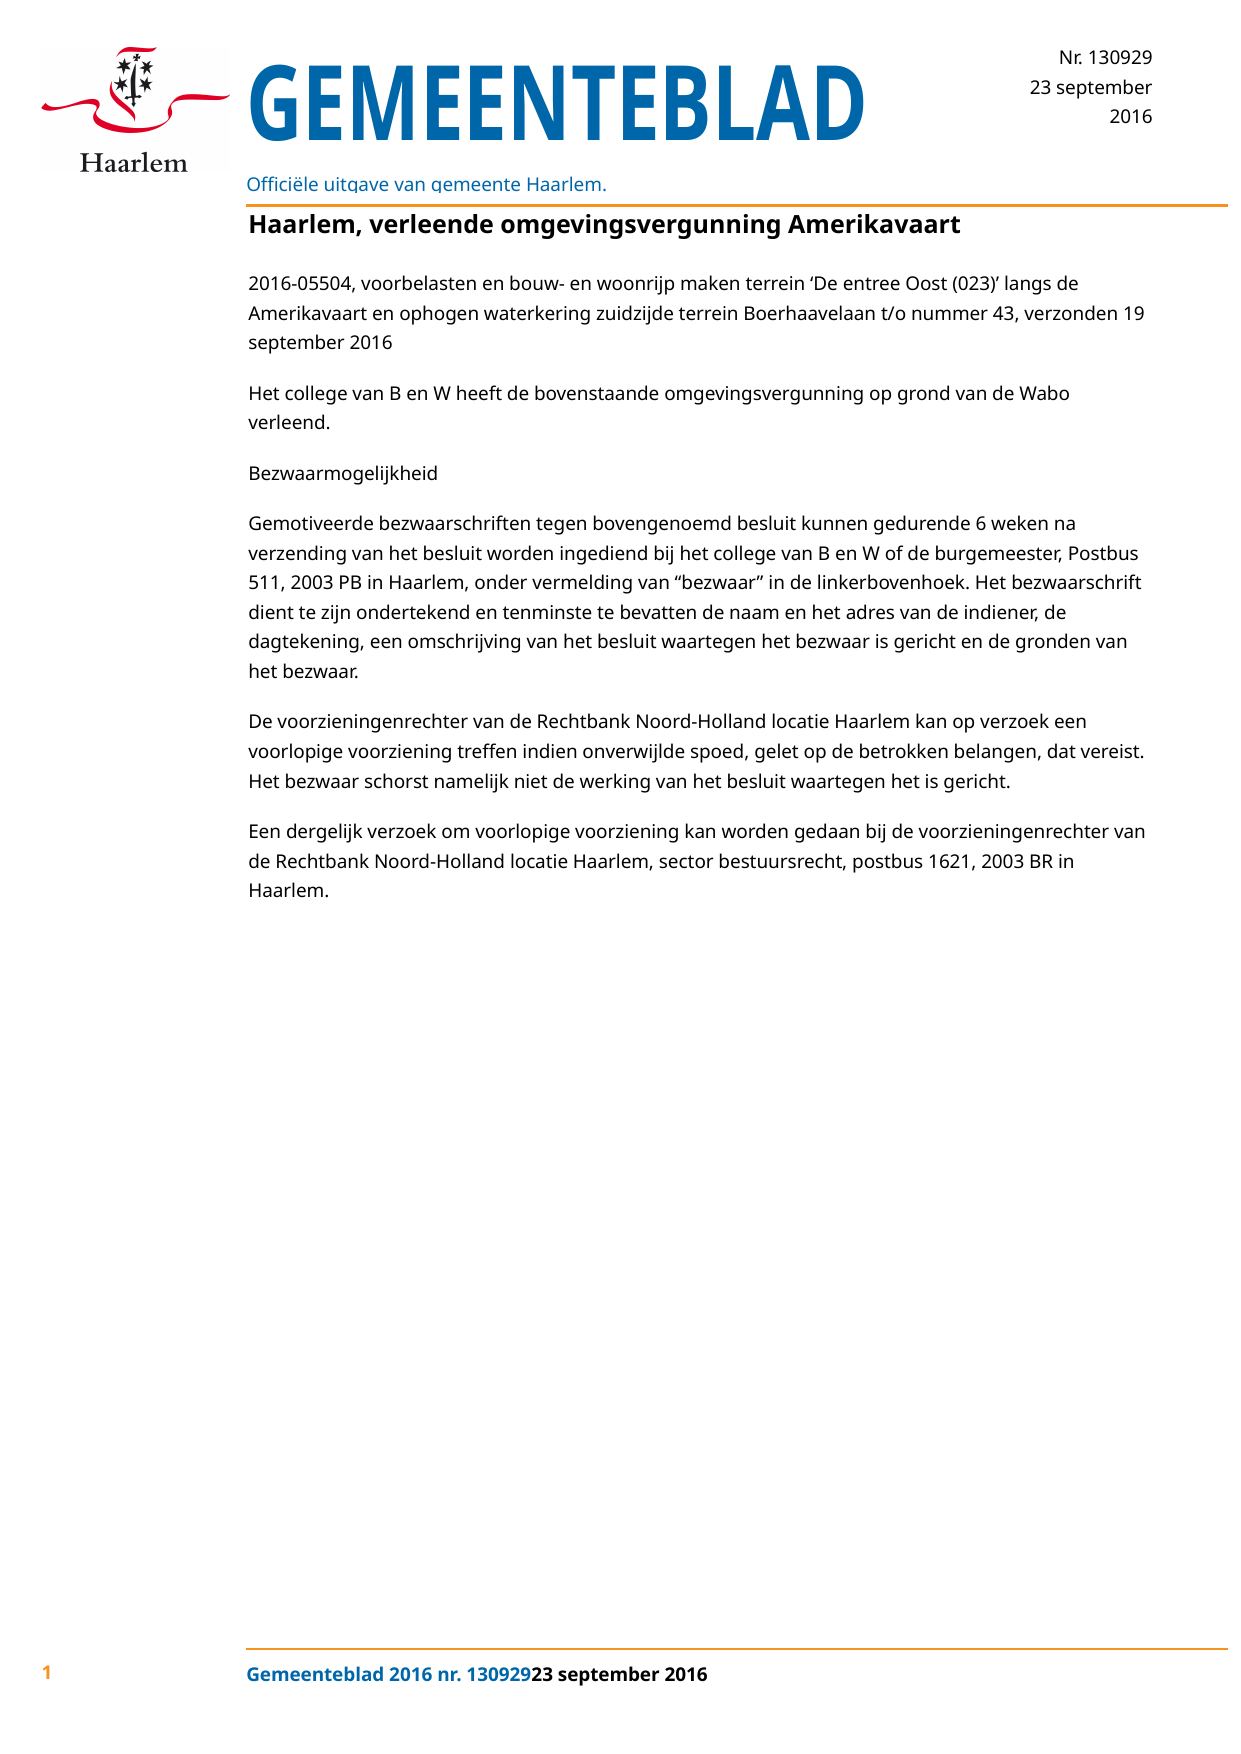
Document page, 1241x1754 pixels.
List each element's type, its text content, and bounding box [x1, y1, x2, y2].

text Gemotiveerde bezwaarschriften tegen bovengenoemd besluit kunnen gedurende 6 weken na verzending van het besluit worden ingediend bij het college van B en W of de burgemeester, Postbus 511, 2003 PB in Haarlem, onder vermelding van “bezwaar” in de linkerbovenhoek. Het bezwaarschrift dient te zijn ondertekend en tenminste te bevatten de naam en het adres van de indiener, de dagtekening, een omschrijving van het besluit waartegen het bezwaar is gericht en de gronden van het bezwaar. [248, 510, 1152, 684]
text Een dergelijk verzoek om voorlopige voorziening kan worden gedaan bij de voorzieningenrechter van de Rechtbank Noord-Holland locatie Haarlem, sector bestuursrecht, postbus 1621, 2003 BR in Haarlem. [248, 818, 1152, 903]
text 2016-05504, voorbelasten en bouw- en woonrijp maken terrein ‘De entree Oost (023)’ langs de Amerikavaart en ophogen waterkering zuidzijde terrein Boerhaavelaan t/o nummer 43, verzonden 19 september 2016 [248, 270, 1152, 355]
text Bezwaarmogelijkheid [248, 460, 1152, 486]
text De voorzieningenrechter van de Rechtbank Noord-Holland locatie Haarlem kan op verzoek een voorlopige voorziening treffen indien onverwijlde spoed, gelet op de betrokken belangen, dat vereist. Het bezwaar schorst namelijk niet de werking van het besluit waartegen het is gericht. [248, 709, 1152, 793]
text Het college van B en W heeft de bovenstaande omgevingsvergunning op grond van de Wabo verleend. [248, 380, 1152, 435]
text Haarlem, verleende omgevingsvergunning Amerikavaart [248, 207, 1152, 241]
picture [41, 47, 231, 172]
